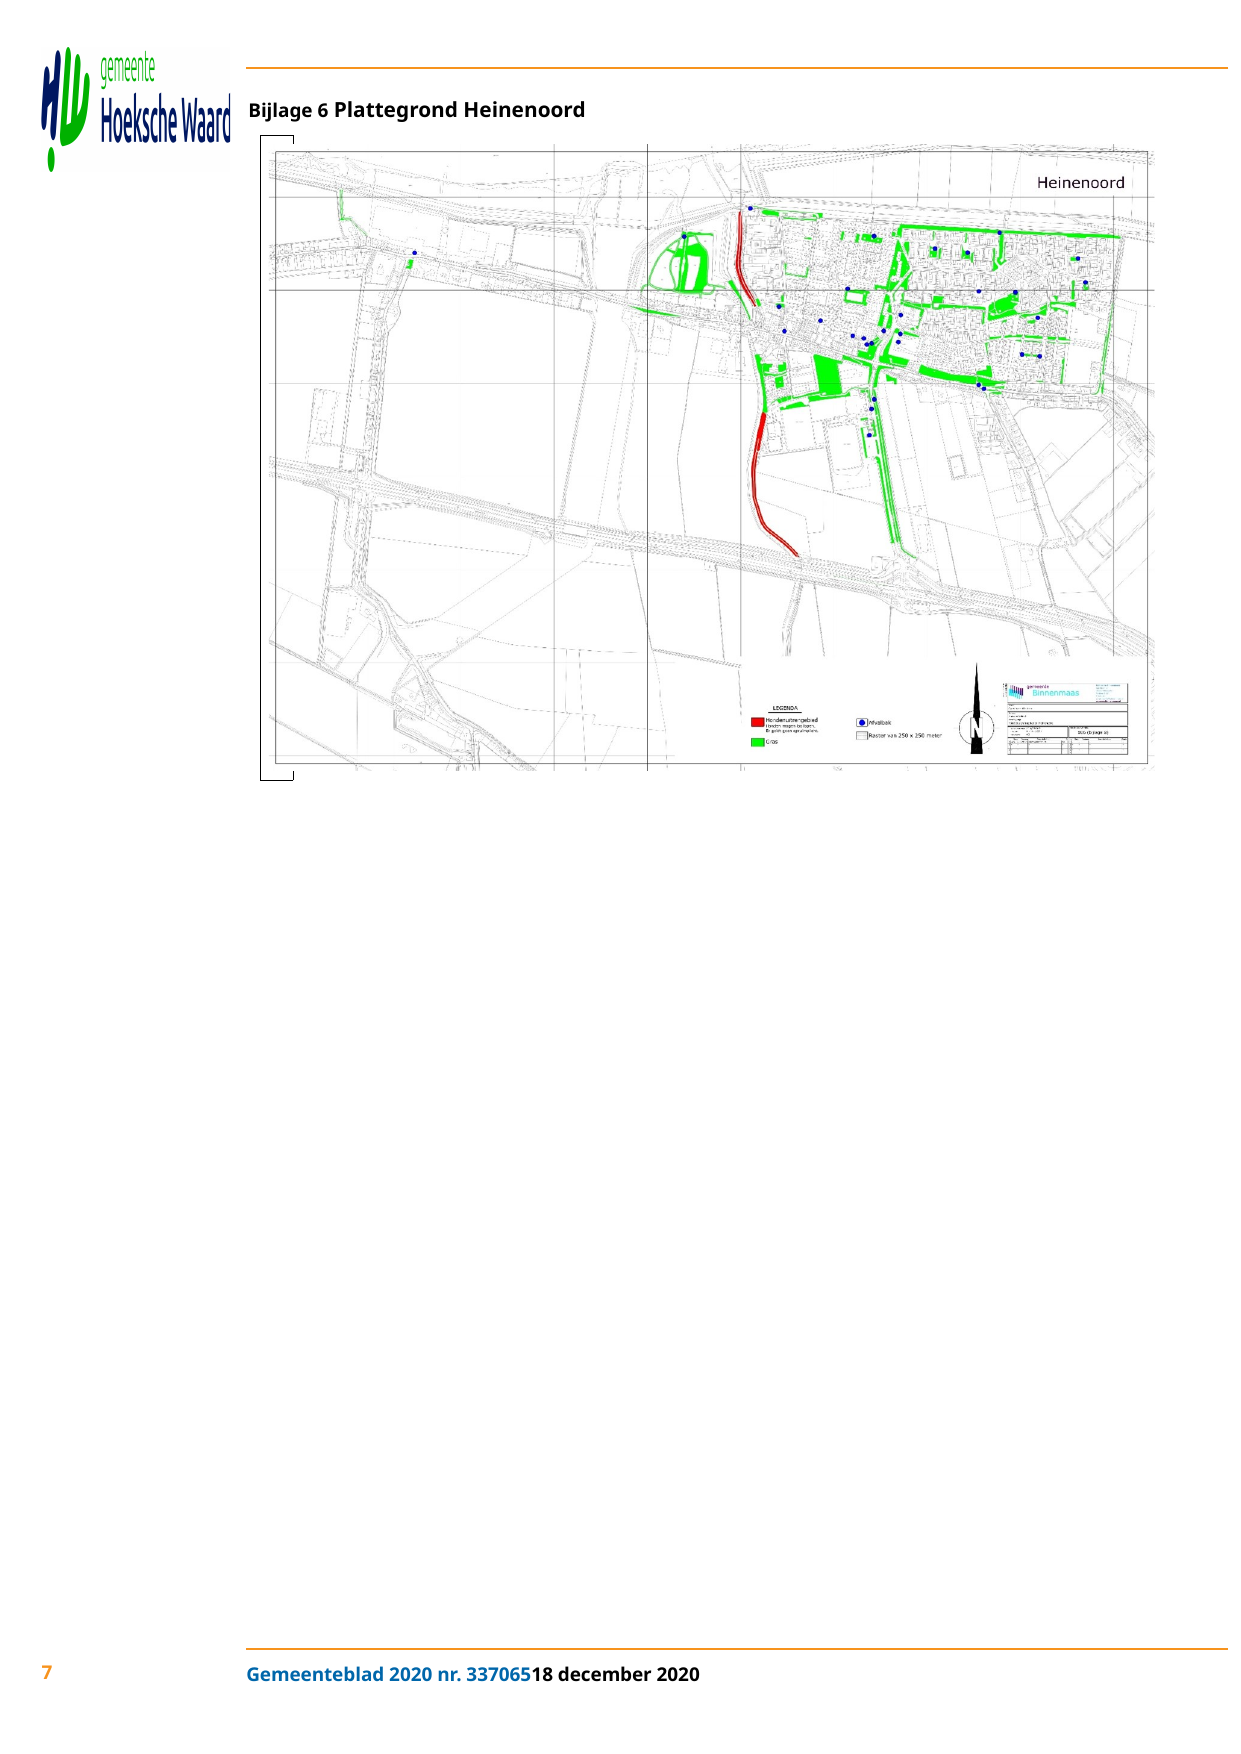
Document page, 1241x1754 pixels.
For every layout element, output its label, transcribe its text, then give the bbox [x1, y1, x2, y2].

picture [268, 144, 1155, 771]
text Bijlage 6 Plattegrond Heinenoord [248, 95, 1152, 123]
picture [41, 47, 231, 172]
